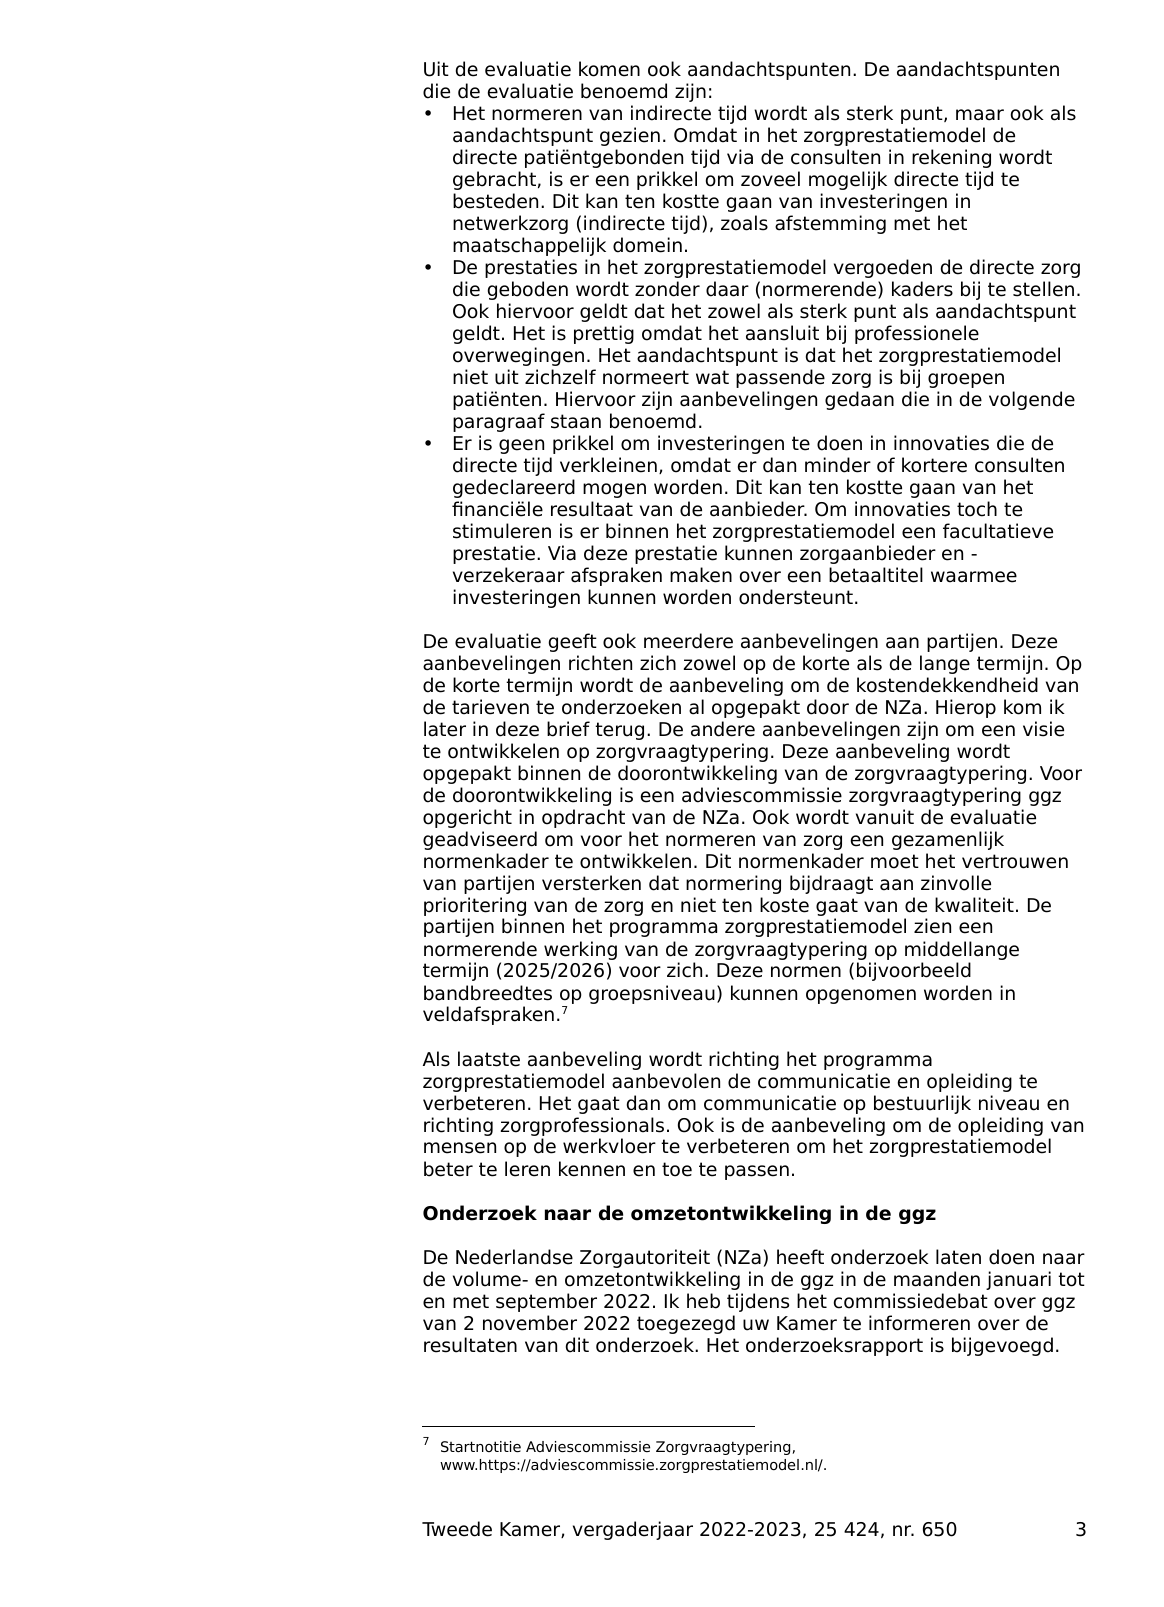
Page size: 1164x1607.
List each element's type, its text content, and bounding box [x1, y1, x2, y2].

text • Het normeren van indirecte tijd wordt als sterk punt, maar ook als aandachtspunt gezien. Omdat in het zorgprestatiemodel de directe patiëntgebonden tijd via de consulten in rekening wordt gebracht, is er een prikkel om zoveel mogelijk directe tijd te besteden. Dit kan ten kostte gaan van investeringen in netwerkzorg (indirecte tijd), zoals afstemming met het maatschappelijk domein. [422, 103, 1087, 257]
text Als laatste aanbeveling wordt richting het programma zorgprestatiemodel aanbevolen de communicatie en opleiding te verbeteren. Het gaat dan om communicatie op bestuurlijk niveau en richting zorgprofessionals. Ook is de aanbeveling om de opleiding van mensen op de werkvloer te verbeteren om het zorgprestatiemodel beter te leren kennen en toe te passen. [422, 1048, 1087, 1180]
text De evaluatie geeft ook meerdere aanbevelingen aan partijen. Deze aanbevelingen richten zich zowel op de korte als de lange termijn. Op de korte termijn wordt de aanbeveling om de kostendekkendheid van de tarieven te onderzoeken al opgepakt door de NZa. Hierop kom ik later in deze brief terug. De andere aanbevelingen zijn om een visie te ontwikkelen op zorgvraagtypering. Deze aanbeveling wordt opgepakt binnen de doorontwikkeling van de zorgvraagtypering. Voor de doorontwikkeling is een adviescommissie zorgvraagtypering ggz opgericht in opdracht van de NZa. Ook wordt vanuit de evaluatie geadviseerd om voor het normeren van zorg een gezamenlijk normenkader te ontwikkelen. Dit normenkader moet het vertrouwen van partijen versterken dat normering bijdraagt aan zinvolle prioritering van de zorg en niet ten koste gaat van de kwaliteit. De partijen binnen het programma zorgprestatiemodel zien een normerende werking van de zorgvraagtypering op middellange termijn (2025/2026) voor zich. Deze normen (bijvoorbeeld bandbreedtes op groepsniveau) kunnen opgenomen worden in veldafspraken. [422, 631, 1087, 1026]
text Uit de evaluatie komen ook aandachtspunten. De aandachtspunten die de evaluatie benoemd zijn: [422, 59, 1087, 103]
text • De prestaties in het zorgprestatiemodel vergoeden de directe zorg die geboden wordt zonder daar (normerende) kaders bij te stellen. Ook hiervoor geldt dat het zowel als sterk punt als aandachtspunt geldt. Het is prettig omdat het aansluit bij professionele overwegingen. Het aandachtspunt is dat het zorgprestatiemodel niet uit zichzelf normeert wat passende zorg is bij groepen patiënten. Hiervoor zijn aanbevelingen gedaan die in de volgende paragraaf staan benoemd. [422, 257, 1087, 433]
text • Er is geen prikkel om investeringen te doen in innovaties die de directe tijd verkleinen, omdat er dan minder of kortere consulten gedeclareerd mogen worden. Dit kan ten kostte gaan van het financiële resultaat van de aanbieder. Om innovaties toch te stimuleren is er binnen het zorgprestatiemodel een facultatieve prestatie. Via deze prestatie kunnen zorgaanbieder en -verzekeraar afspraken maken over een betaaltitel waarmee investeringen kunnen worden ondersteunt. [422, 433, 1087, 608]
text Startnotitie Adviescommissie Zorgvraagtypering, www.https://adviescommissie.zorgprestatiemodel.nl/. [422, 1435, 1087, 1474]
subtitle Onderzoek naar de omzetontwikkeling in de ggz [422, 1203, 1087, 1224]
text De Nederlandse Zorgautoriteit (NZa) heeft onderzoek laten doen naar de volume- en omzetontwikkeling in de ggz in de maanden januari tot en met september 2022. Ik heb tijdens het commissiedebat over ggz van 2 november 2022 toegezegd uw Kamer te informeren over de resultaten van dit onderzoek. Het onderzoeksrapport is bijgevoegd. [422, 1247, 1087, 1357]
